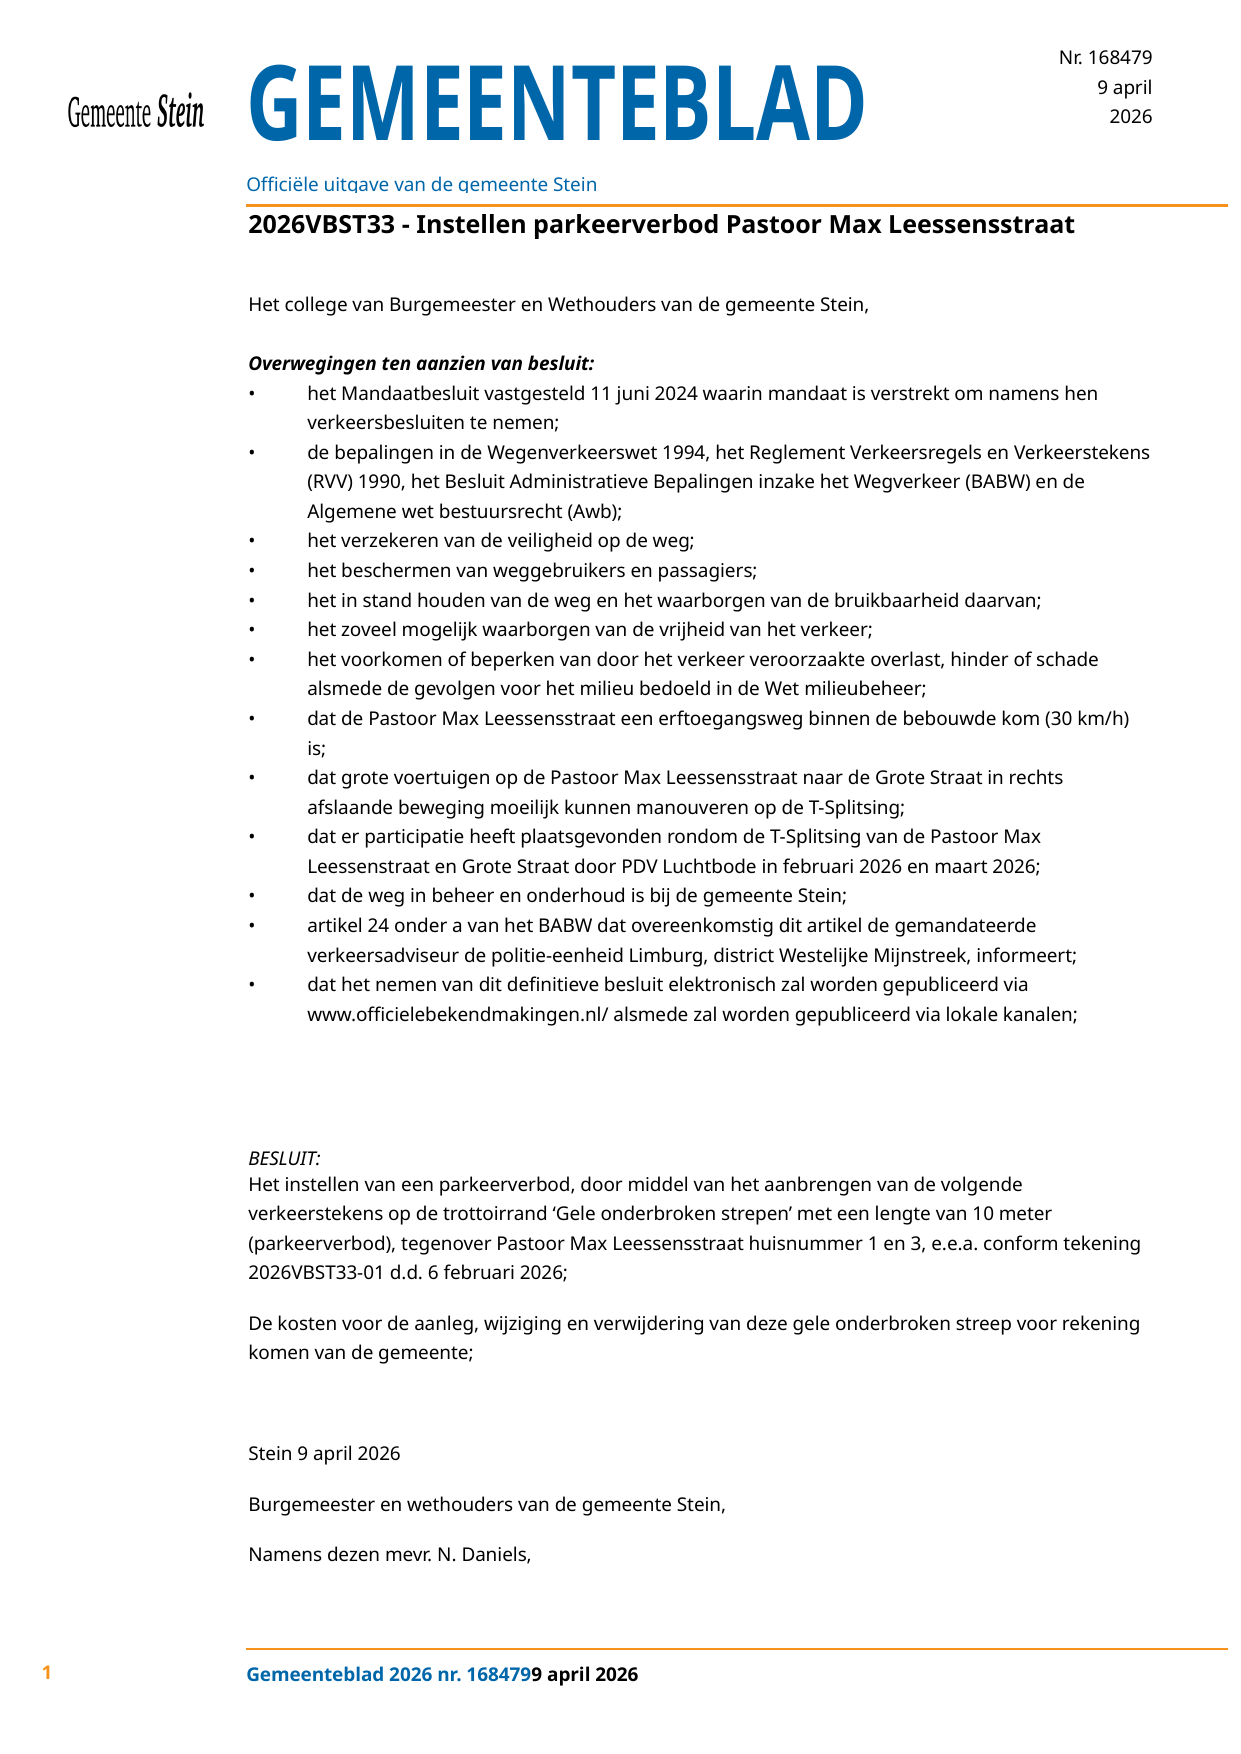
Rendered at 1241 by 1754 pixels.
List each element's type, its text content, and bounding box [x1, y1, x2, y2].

text Het instellen van een parkeerverbod, door middel van het aanbrengen van de volgende verkeerstekens op de trottoirrand ‘Gele onderbroken strepen’ met een lengte van 10 meter (parkeerverbod), tegenover Pastoor Max Leessensstraat huisnummer 1 en 3, e.e.a. conform tekening 2026VBST33-01 d.d. 6 februari 2026; [248, 1171, 1152, 1285]
list het verzekeren van de veiligheid op de weg; [248, 528, 1152, 553]
picture [41, 47, 231, 172]
text BESLUIT: [248, 1145, 1152, 1171]
list dat de Pastoor Max Leessensstraat een erftoegangsweg binnen de bebouwde kom (30 km/h) is; [248, 705, 1152, 761]
list de bepalingen in de Wegenverkeerswet 1994, het Reglement Verkeersregels en Verkeerstekens (RVV) 1990, het Besluit Administratieve Bepalingen inzake het Wegverkeer (BABW) en de Algemene wet bestuursrecht (Awb); [248, 439, 1152, 524]
text Namens dezen mevr. N. Daniels, [248, 1541, 1152, 1567]
list dat grote voertuigen op de Pastoor Max Leessensstraat naar de Grote Straat in rechts afslaande beweging moeilijk kunnen manouveren op de T-Splitsing; [248, 764, 1152, 820]
list dat de weg in beheer en onderhoud is bij de gemeente Stein; [248, 883, 1152, 908]
list het Mandaatbesluit vastgesteld 11 juni 2024 waarin mandaat is verstrekt om namens hen verkeersbesluiten te nemen; [248, 380, 1152, 435]
text Overwegingen ten aanzien van besluit: [248, 350, 1152, 376]
list het zoveel mogelijk waarborgen van de vrijheid van het verkeer; [248, 616, 1152, 642]
list het voorkomen of beperken van door het verkeer veroorzaakte overlast, hinder of schade alsmede de gevolgen voor het milieu bedoeld in de Wet milieubeheer; [248, 646, 1152, 701]
text Stein 9 april 2026 [248, 1440, 1152, 1466]
list het in stand houden van de weg en het waarborgen van de bruikbaarheid daarvan; [248, 587, 1152, 613]
list artikel 24 onder a van het BABW dat overeenkomstig dit artikel de gemandateerde verkeersadviseur de politie-eenheid Limburg, district Westelijke Mijnstreek, informeert; [248, 912, 1152, 968]
text De kosten voor de aanleg, wijziging en verwijdering van deze gele onderbroken streep voor rekening komen van de gemeente; [248, 1310, 1152, 1365]
text 2026VBST33 - Instellen parkeerverbod Pastoor Max Leessensstraat [248, 207, 1152, 241]
list dat het nemen van dit definitieve besluit elektronisch zal worden gepubliceerd via www.officielebekendmakingen.nl/ alsmede zal worden gepubliceerd via lokale kanalen; [248, 971, 1152, 1027]
text Het college van Burgemeester en Wethouders van de gemeente Stein, [248, 291, 1152, 317]
text Burgemeester en wethouders van de gemeente Stein, [248, 1491, 1152, 1516]
list het beschermen van weggebruikers en passagiers; [248, 557, 1152, 583]
list dat er participatie heeft plaatsgevonden rondom de T-Splitsing van de Pastoor Max Leessenstraat en Grote Straat door PDV Luchtbode in februari 2026 en maart 2026; [248, 823, 1152, 879]
